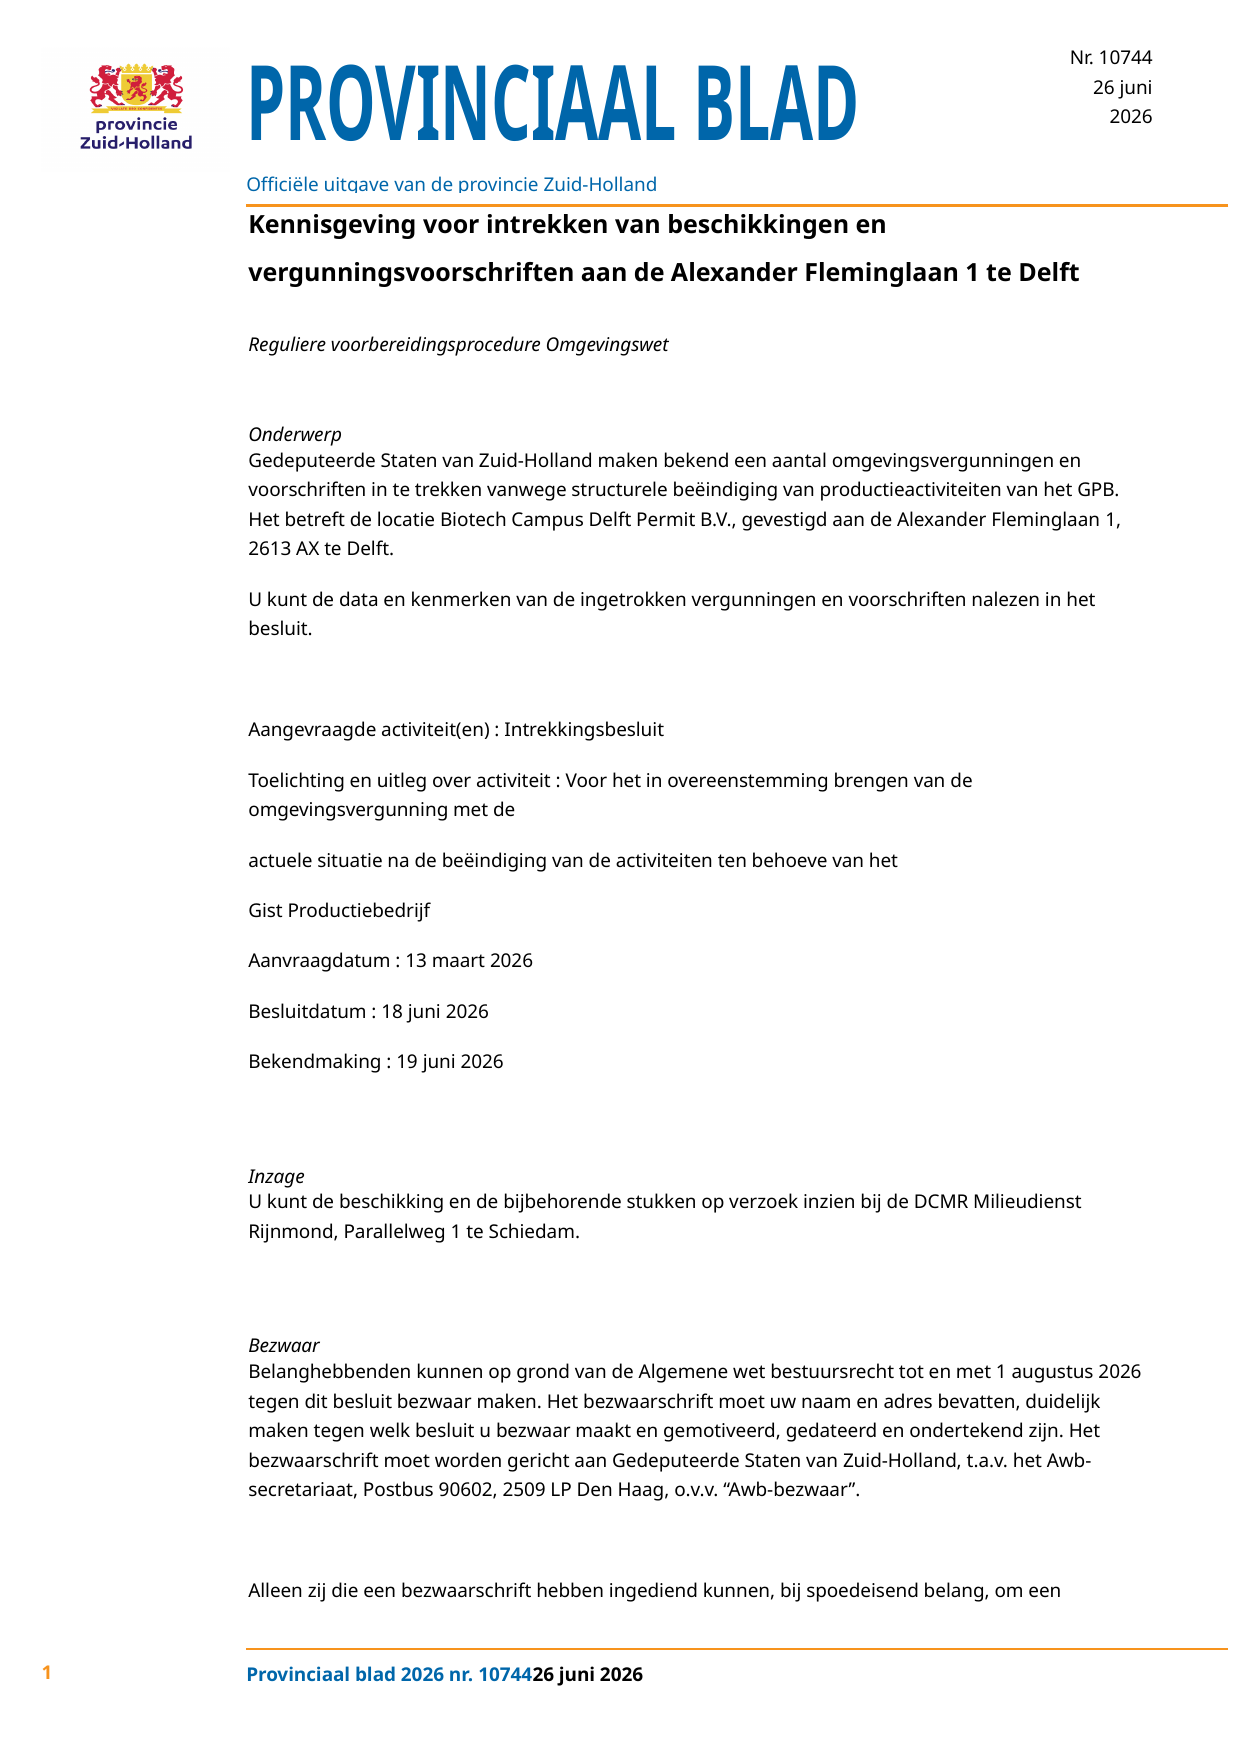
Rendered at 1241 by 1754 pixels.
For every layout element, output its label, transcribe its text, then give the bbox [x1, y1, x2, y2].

text Gedeputeerde Staten van Zuid-Holland maken bekend een aantal omgevingsvergunningen en voorschriften in te trekken vanwege structurele beëindiging van productieactiviteiten van het GPB. Het betreft de locatie Biotech Campus Delft Permit B.V., gevestigd aan de Alexander Fleminglaan 1, 2613 AX te Delft. [248, 447, 1152, 561]
text U kunt de data en kenmerken van de ingetrokken vergunningen en voorschriften nalezen in het besluit. [248, 586, 1152, 641]
picture [41, 47, 231, 172]
text Alleen zij die een bezwaarschrift hebben ingediend kunnen, bij spoedeisend belang, om een [248, 1577, 1152, 1603]
text Inzage [248, 1163, 1152, 1189]
text Aangevraagde activiteit(en) : Intrekkingsbesluit [248, 716, 1152, 742]
text Onderwerp [248, 421, 1152, 447]
text Toelichting en uitleg over activiteit : Voor het in overeenstemming brengen van de omgevingsvergunning met de [248, 767, 1152, 822]
text Kennisgeving voor intrekken van beschikkingen en vergunningsvoorschriften aan de Alexander Fleminglaan 1 te Delft [248, 207, 1152, 288]
text actuele situatie na de beëindiging van de activiteiten ten behoeve van het [248, 847, 1152, 873]
text Bekendmaking : 19 juni 2026 [248, 1048, 1152, 1074]
text Aanvraagdatum : 13 maart 2026 [248, 948, 1152, 973]
text Belanghebbenden kunnen op grond van de Algemene wet bestuursrecht tot en met 1 augustus 2026 tegen dit besluit bezwaar maken. Het bezwaarschrift moet uw naam en adres bevatten, duidelijk maken tegen welk besluit u bezwaar maakt en gemotiveerd, gedateerd en ondertekend zijn. Het bezwaarschrift moet worden gericht aan Gedeputeerde Staten van Zuid-Holland, t.a.v. het Awb-secretariaat, Postbus 90602, 2509 LP Den Haag, o.v.v. “Awb-bezwaar”. [248, 1358, 1152, 1502]
text Gist Productiebedrijf [248, 897, 1152, 923]
text Besluitdatum : 18 juni 2026 [248, 998, 1152, 1024]
text U kunt de beschikking en de bijbehorende stukken op verzoek inzien bij de DCMR Milieudienst Rijnmond, Parallelweg 1 te Schiedam. [248, 1189, 1152, 1244]
text Bezwaar [248, 1333, 1152, 1358]
text Reguliere voorbereidingsprocedure Omgevingswet [248, 331, 1152, 357]
